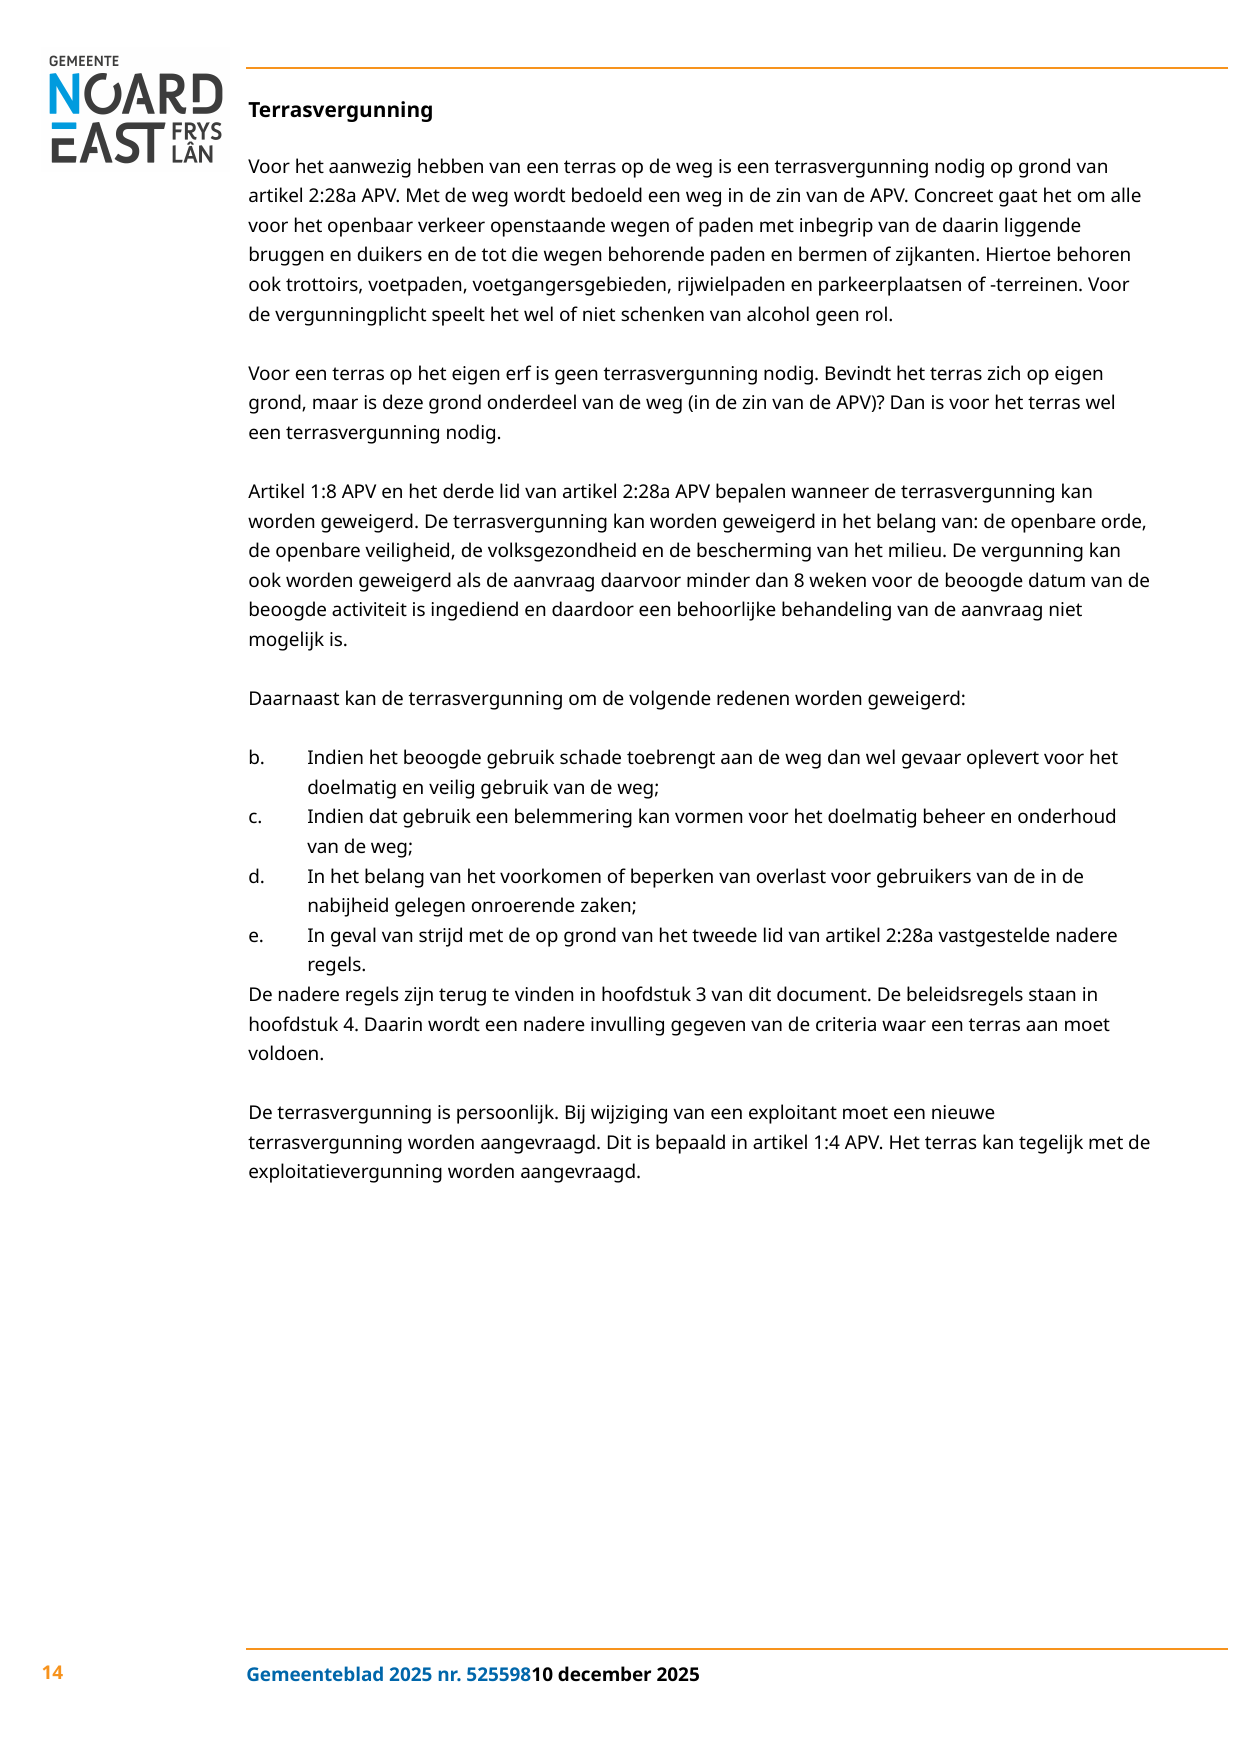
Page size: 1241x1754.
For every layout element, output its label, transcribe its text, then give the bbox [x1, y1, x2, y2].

text Terrasvergunning [248, 95, 1152, 123]
list In het belang van het voorkomen of beperken van overlast voor gebruikers van de in de nabijheid gelegen onroerende zaken; [248, 863, 1152, 918]
text De terrasvergunning is persoonlijk. Bij wijziging van een exploitant moet een nieuwe terrasvergunning worden aangevraagd. Dit is bepaald in artikel 1:4 APV. Het terras kan tegelijk met de exploitatievergunning worden aangevraagd. [248, 1099, 1152, 1184]
list In geval van strijd met de op grond van het tweede lid van artikel 2:28a vastgestelde nadere regels. [248, 922, 1152, 977]
text Voor het aanwezig hebben van een terras op de weg is een terrasvergunning nodig op grond van artikel 2:28a APV. Met de weg wordt bedoeld een weg in de zin van de APV. Concreet gaat het om alle voor het openbaar verkeer openstaande wegen of paden met inbegrip van de daarin liggende bruggen en duikers en de tot die wegen behorende paden en bermen of zijkanten. Hiertoe behoren ook trottoirs, voetpaden, voetgangersgebieden, rijwielpaden en parkeerplaatsen of -terreinen. Voor de vergunningplicht speelt het wel of niet schenken van alcohol geen rol. [248, 153, 1152, 327]
list Indien het beoogde gebruik schade toebrengt aan de weg dan wel gevaar oplevert voor het doelmatig en veilig gebruik van de weg; [248, 744, 1152, 800]
text Artikel 1:8 APV en het derde lid van artikel 2:28a APV bepalen wanneer de terrasvergunning kan worden geweigerd. De terrasvergunning kan worden geweigerd in het belang van: de openbare orde, de openbare veiligheid, de volksgezondheid en de bescherming van het milieu. De vergunning kan ook worden geweigerd als de aanvraag daarvoor minder dan 8 weken voor de beoogde datum van de beoogde activiteit is ingediend en daardoor een behoorlijke behandeling van de aanvraag niet mogelijk is. [248, 478, 1152, 652]
text Daarnaast kan de terrasvergunning om de volgende redenen worden geweigerd: [248, 685, 1152, 711]
picture [41, 47, 231, 172]
list Indien dat gebruik een belemmering kan vormen voor het doelmatig beheer en onderhoud van de weg; [248, 804, 1152, 859]
text De nadere regels zijn terug te vinden in hoofdstuk 3 van dit document. De beleidsregels staan in hoofdstuk 4. Daarin wordt een nadere invulling gegeven van de criteria waar een terras aan moet voldoen. [248, 981, 1152, 1066]
text Voor een terras op het eigen erf is geen terrasvergunning nodig. Bevindt het terras zich op eigen grond, maar is deze grond onderdeel van de weg (in de zin van de APV)? Dan is voor het terras wel een terrasvergunning nodig. [248, 360, 1152, 445]
